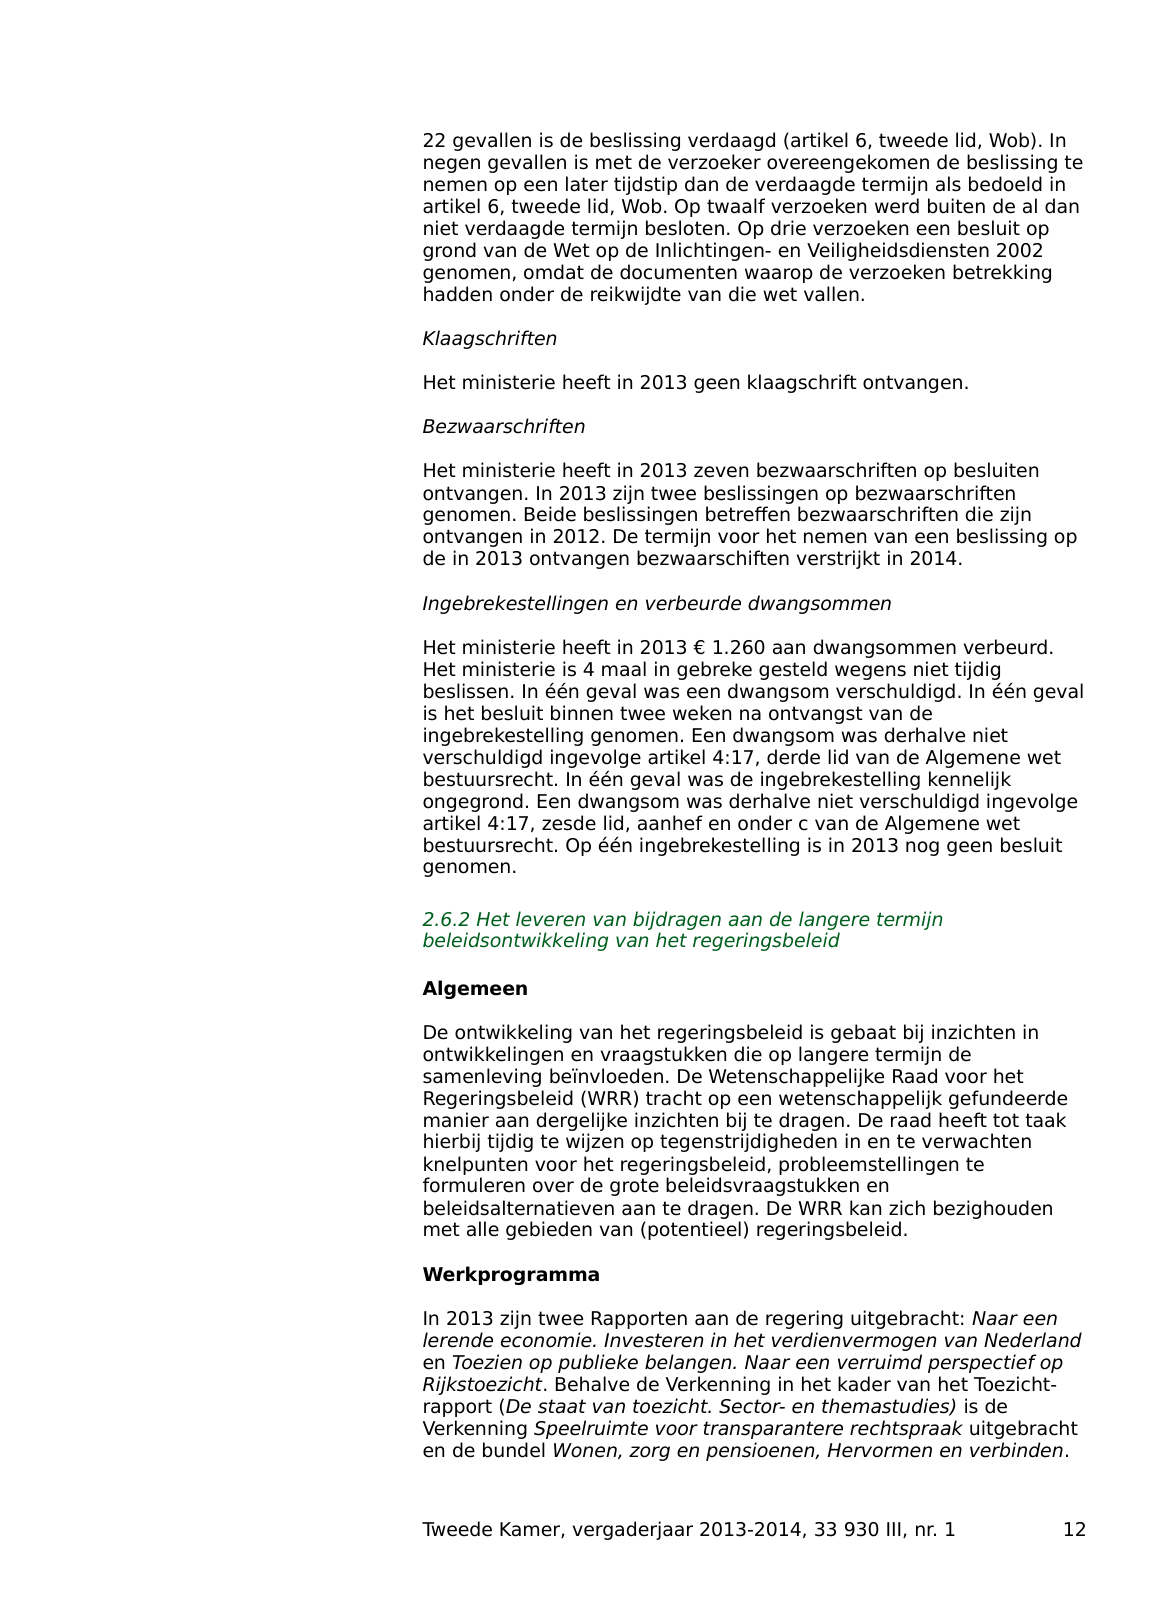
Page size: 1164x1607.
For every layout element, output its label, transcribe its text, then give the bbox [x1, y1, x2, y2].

subtitle Bezwaarschriften [422, 416, 1087, 438]
text In 2013 zijn twee Rapporten aan de regering uitgebracht: Naar een lerende economie. Investeren in het verdienvermogen van Nederland en Toezien op publieke belangen. Naar een verruimd perspectief op Rijkstoezicht. Behalve de Verkenning in het kader van het Toezicht-rapport (De staat van toezicht. Sector- en themastudies) is de Verkenning Speelruimte voor transparantere rechtspraak uitgebracht en de bundel Wonen, zorg en pensioenen, Hervormen en verbinden. [422, 1308, 1087, 1462]
subtitle 2.6.2 Het leveren van bijdragen aan de langere termijn beleidsontwikkeling van het regeringsbeleid [422, 908, 1087, 952]
text De ontwikkeling van het regeringsbeleid is gebaat bij inzichten in ontwikkelingen en vraagstukken die op langere termijn de samenleving beïnvloeden. De Wetenschappelijke Raad voor het Regeringsbeleid (WRR) tracht op een wetenschappelijk gefundeerde manier aan dergelijke inzichten bij te dragen. De raad heeft tot taak hierbij tijdig te wijzen op tegenstrijdigheden in en te verwachten knelpunten voor het regeringsbeleid, probleemstellingen te formuleren over de grote beleidsvraagstukken en beleidsalternatieven aan te dragen. De WRR kan zich bezighouden met alle gebieden van (potentieel) regeringsbeleid. [422, 1022, 1087, 1241]
subtitle Klaagschriften [422, 328, 1087, 350]
text Het ministerie heeft in 2013 € 1.260 aan dwangsommen verbeurd. Het ministerie is 4 maal in gebreke gesteld wegens niet tijdig beslissen. In één geval was een dwangsom verschuldigd. In één geval is het besluit binnen twee weken na ontvangst van de ingebrekestelling genomen. Een dwangsom was derhalve niet verschuldigd ingevolge artikel 4:17, derde lid van de Algemene wet bestuursrecht. In één geval was de ingebrekestelling kennelijk ongegrond. Een dwangsom was derhalve niet verschuldigd ingevolge artikel 4:17, zesde lid, aanhef en onder c van de Algemene wet bestuursrecht. Op één ingebrekestelling is in 2013 nog geen besluit genomen. [422, 637, 1087, 878]
text 22 gevallen is de beslissing verdaagd (artikel 6, tweede lid, Wob). In negen gevallen is met de verzoeker overeengekomen de beslissing te nemen op een later tijdstip dan de verdaagde termijn als bedoeld in artikel 6, tweede lid, Wob. Op twaalf verzoeken werd buiten de al dan niet verdaagde termijn besloten. Op drie verzoeken een besluit op grond van de Wet op de Inlichtingen- en Veiligheidsdiensten 2002 genomen, omdat de documenten waarop de verzoeken betrekking hadden onder de reikwijdte van die wet vallen. [422, 130, 1087, 306]
text Het ministerie heeft in 2013 geen klaagschrift ontvangen. [422, 372, 1087, 394]
subtitle Algemeen [422, 977, 1087, 999]
text Het ministerie heeft in 2013 zeven bezwaarschriften op besluiten ontvangen. In 2013 zijn twee beslissingen op bezwaarschriften genomen. Beide beslissingen betreffen bezwaarschriften die zijn ontvangen in 2012. De termijn voor het nemen van een beslissing op de in 2013 ontvangen bezwaarschiften verstrijkt in 2014. [422, 460, 1087, 570]
subtitle Ingebrekestellingen en verbeurde dwangsommen [422, 592, 1087, 614]
subtitle Werkprogramma [422, 1263, 1087, 1286]
